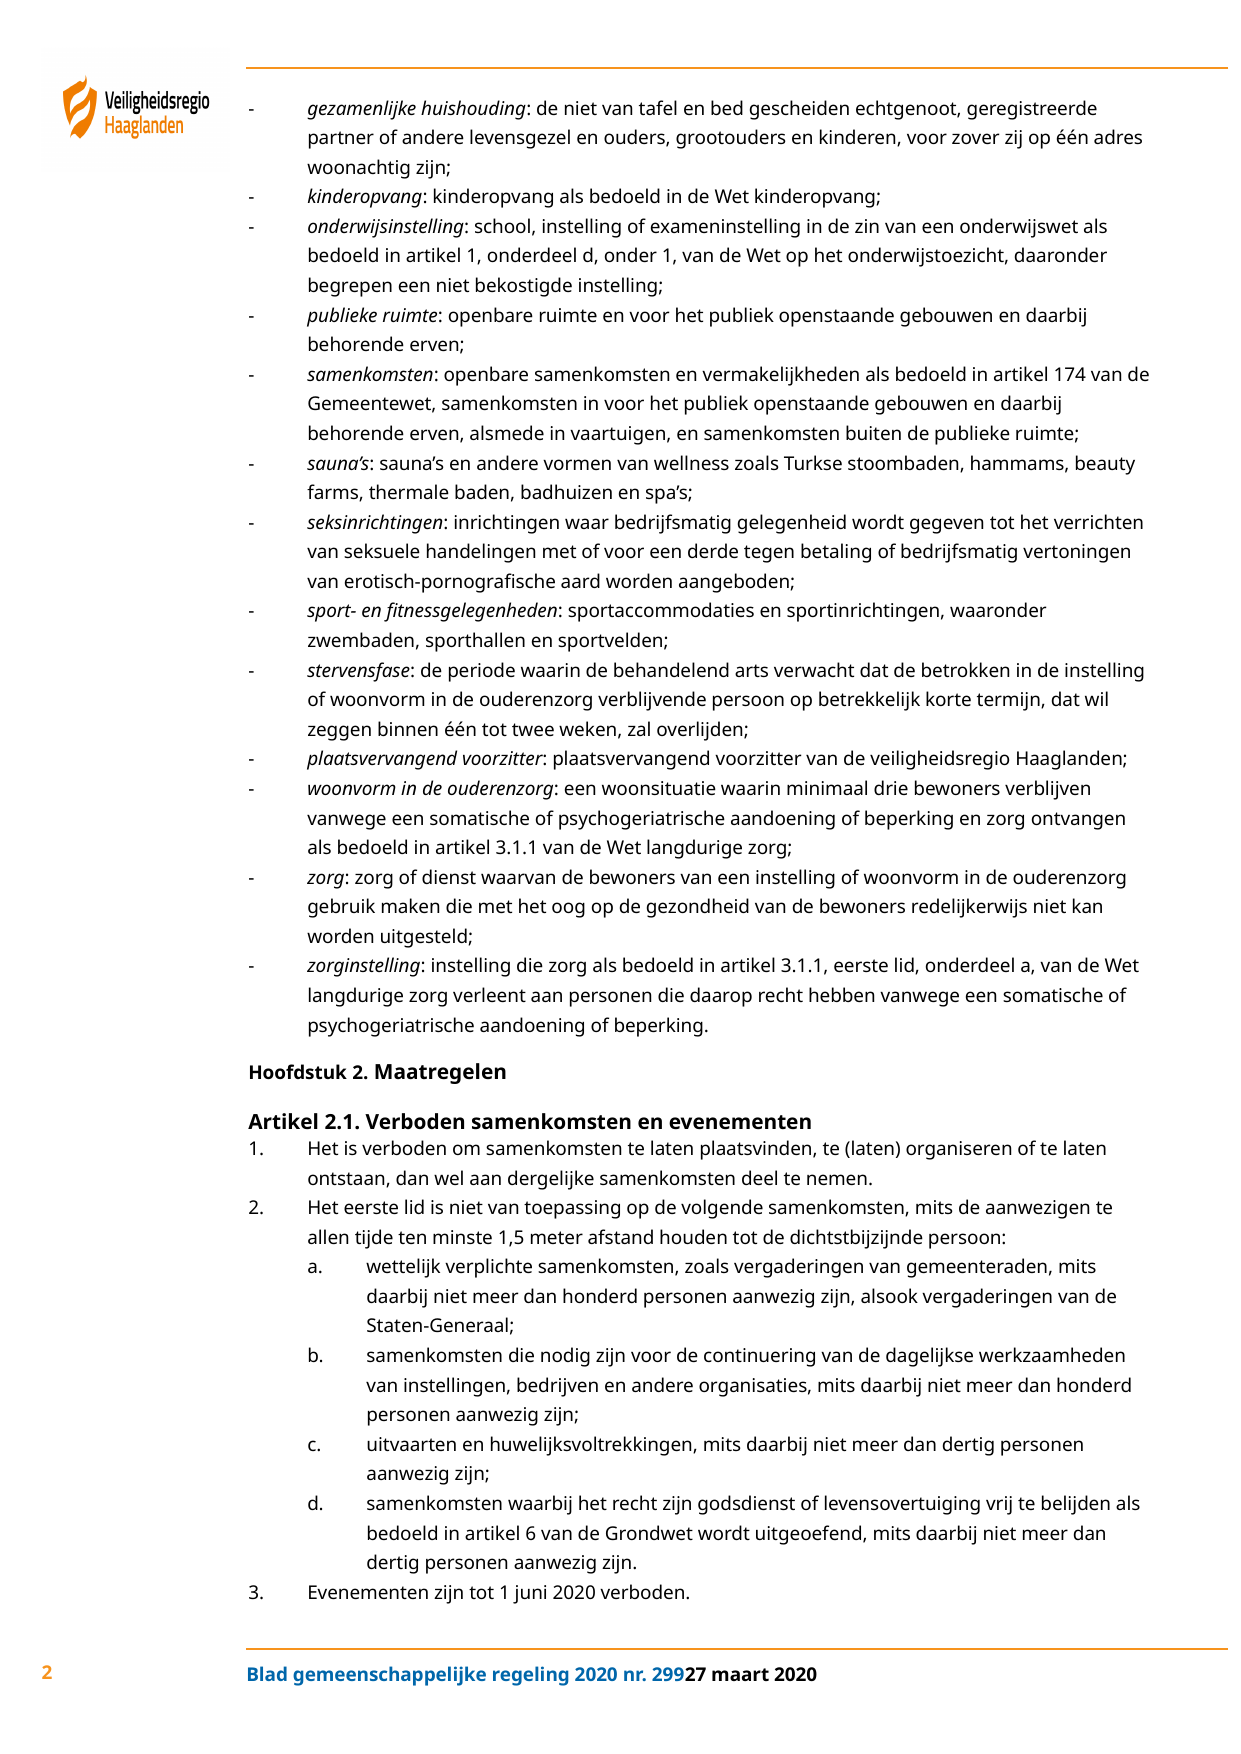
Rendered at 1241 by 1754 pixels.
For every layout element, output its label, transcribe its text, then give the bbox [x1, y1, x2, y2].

list seksinrichtingen: inrichtingen waar bedrijfsmatig gelegenheid wordt gegeven tot het verrichten van seksuele handelingen met of voor een derde tegen betaling of bedrijfsmatig vertoningen van erotisch-pornografische aard worden aangeboden; [248, 509, 1152, 594]
list Het is verboden om samenkomsten te laten plaatsvinden, te (laten) organiseren of te laten ontstaan, dan wel aan dergelijke samenkomsten deel te nemen. [248, 1135, 1152, 1191]
text Hoofdstuk 2. Maatregelen [248, 1057, 1152, 1086]
list kinderopvang: kinderopvang als bedoeld in de Wet kinderopvang; [248, 183, 1152, 209]
list Het eerste lid is niet van toepassing op de volgende samenkomsten, mits de aanwezigen te allen tijde ten minste 1,5 meter afstand houden tot de dichtstbijzijnde persoon: [248, 1194, 1152, 1250]
list publieke ruimte: openbare ruimte en voor het publiek openstaande gebouwen en daarbij behorende erven; [248, 302, 1152, 357]
list onderwijsinstelling: school, instelling of exameninstelling in de zin van een onderwijswet als bedoeld in artikel 1, onderdeel d, onder 1, van de Wet op het onderwijstoezicht, daaronder begrepen een niet bekostigde instelling; [248, 213, 1152, 298]
list zorginstelling: instelling die zorg als bedoeld in artikel 3.1.1, eerste lid, onderdeel a, van de Wet langdurige zorg verleent aan personen die daarop recht hebben vanwege een somatische of psychogeriatrische aandoening of beperking. [248, 953, 1152, 1038]
list wettelijk verplichte samenkomsten, zoals vergaderingen van gemeenteraden, mits daarbij niet meer dan honderd personen aanwezig zijn, alsook vergaderingen van de Staten-Generaal; [307, 1253, 1152, 1338]
list plaatsvervangend voorzitter: plaatsvervangend voorzitter van de veiligheidsregio Haaglanden; [248, 746, 1152, 771]
list samenkomsten: openbare samenkomsten en vermakelijkheden als bedoeld in artikel 174 van de Gemeentewet, samenkomsten in voor het publiek openstaande gebouwen en daarbij behorende erven, alsmede in vaartuigen, en samenkomsten buiten de publieke ruimte; [248, 361, 1152, 446]
list sport- en fitnessgelegenheden: sportaccommodaties en sportinrichtingen, waaronder zwembaden, sporthallen en sportvelden; [248, 598, 1152, 653]
list samenkomsten die nodig zijn voor de continuering van de dagelijkse werkzaamheden van instellingen, bedrijven en andere organisaties, mits daarbij niet meer dan honderd personen aanwezig zijn; [307, 1342, 1152, 1427]
text Artikel 2.1. Verboden samenkomsten en evenementen [248, 1107, 1152, 1135]
list uitvaarten en huwelijksvoltrekkingen, mits daarbij niet meer dan dertig personen aanwezig zijn; [307, 1431, 1152, 1486]
list sauna’s: sauna’s en andere vormen van wellness zoals Turkse stoombaden, hammams, beauty farms, thermale baden, badhuizen en spa’s; [248, 450, 1152, 505]
list zorg: zorg of dienst waarvan de bewoners van een instelling of woonvorm in de ouderenzorg gebruik maken die met het oog op de gezondheid van de bewoners redelijkerwijs niet kan worden uitgesteld; [248, 864, 1152, 949]
list samenkomsten waarbij het recht zijn godsdienst of levensovertuiging vrij te belijden als bedoeld in artikel 6 van de Grondwet wordt uitgeoefend, mits daarbij niet meer dan dertig personen aanwezig zijn. [307, 1490, 1152, 1575]
list stervensfase: de periode waarin de behandelend arts verwacht dat de betrokken in de instelling of woonvorm in de ouderenzorg verblijvende persoon op betrekkelijk korte termijn, dat wil zeggen binnen één tot twee weken, zal overlijden; [248, 657, 1152, 742]
picture [41, 47, 231, 172]
list Evenementen zijn tot 1 juni 2020 verboden. [248, 1579, 1152, 1605]
list woonvorm in de ouderenzorg: een woonsituatie waarin minimaal drie bewoners verblijven vanwege een somatische of psychogeriatrische aandoening of beperking en zorg ontvangen als bedoeld in artikel 3.1.1 van de Wet langdurige zorg; [248, 775, 1152, 860]
list gezamenlijke huishouding: de niet van tafel en bed gescheiden echtgenoot, geregistreerde partner of andere levensgezel en ouders, grootouders en kinderen, voor zover zij op één adres woonachtig zijn; [248, 95, 1152, 180]
